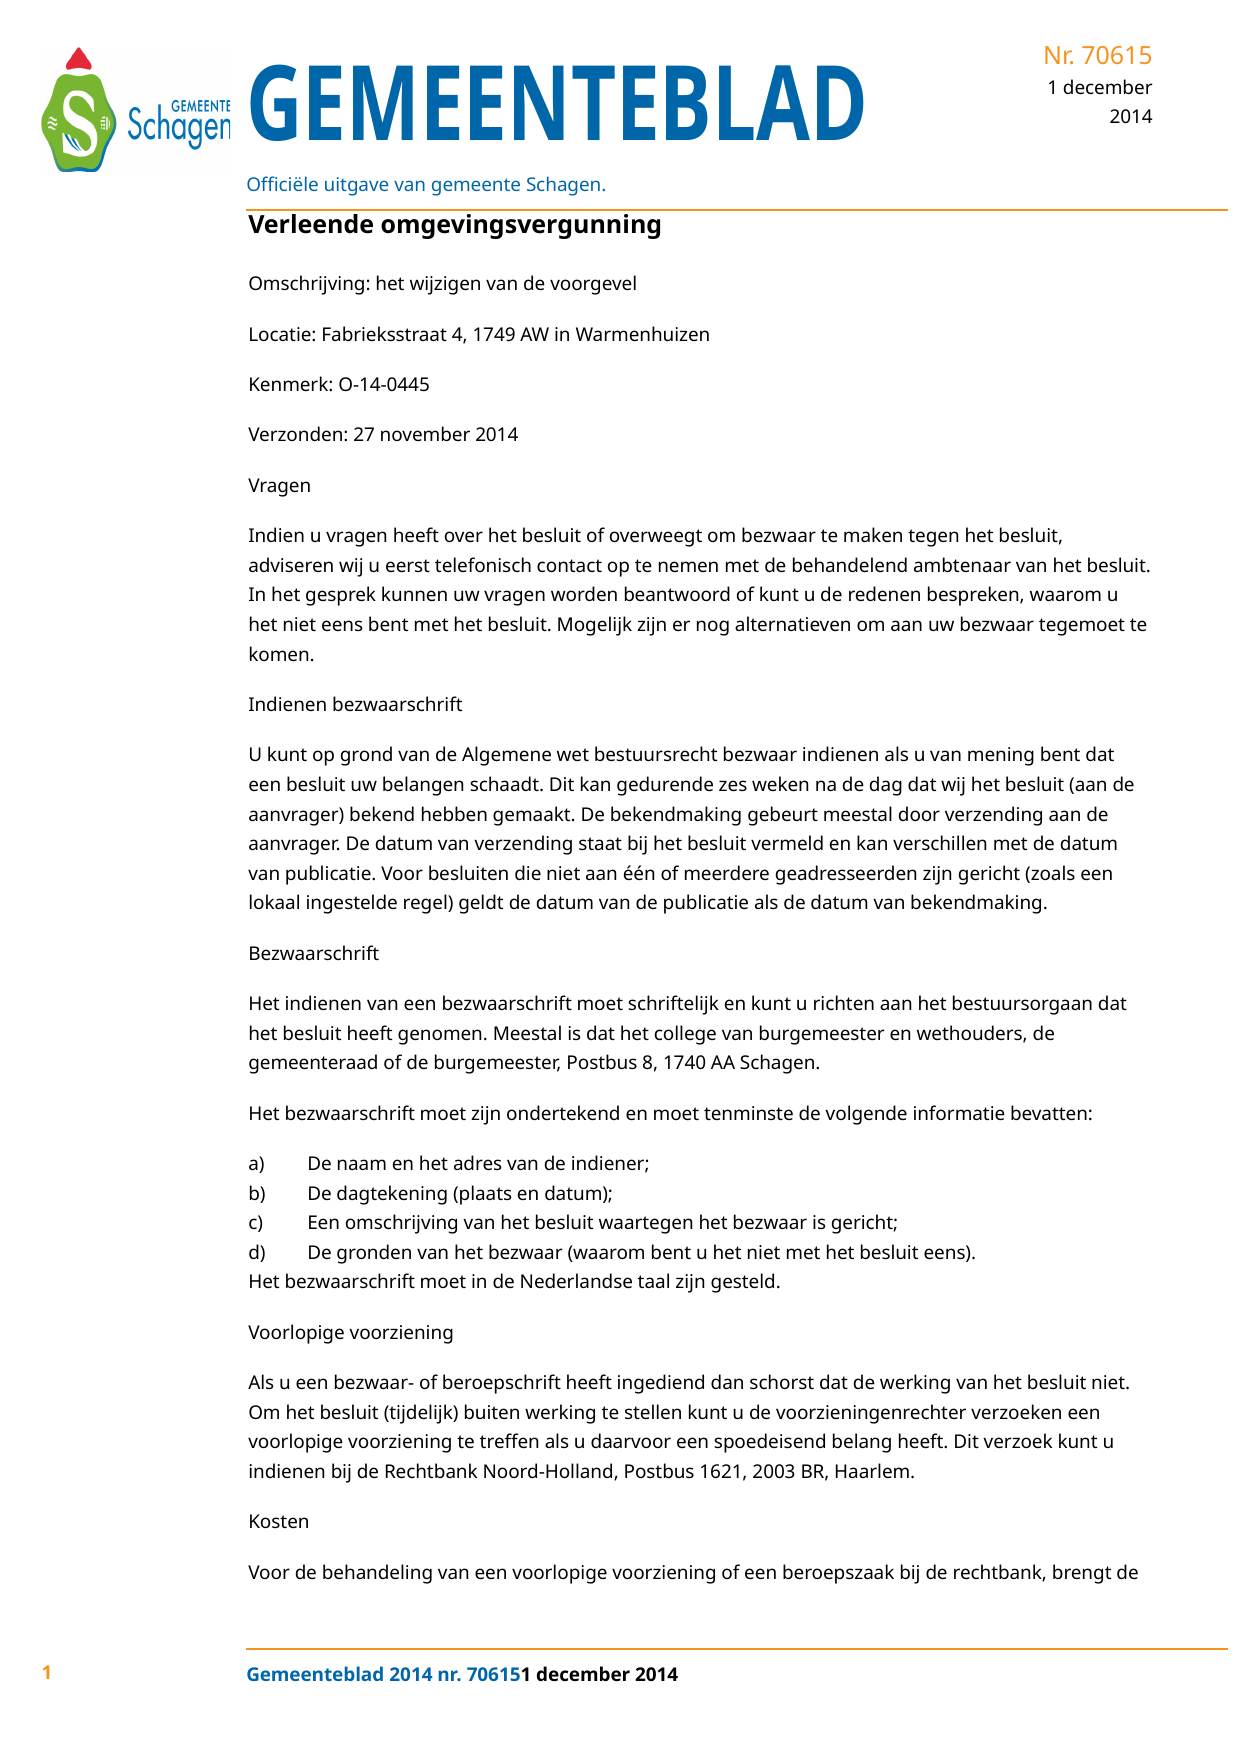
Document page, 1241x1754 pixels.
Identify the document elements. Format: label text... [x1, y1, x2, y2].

text Het bezwaarschrift moet zijn ondertekend en moet tenminste de volgende informatie bevatten: [248, 1100, 1152, 1126]
picture [41, 47, 231, 172]
text Kosten [248, 1509, 1152, 1534]
list De dagtekening (plaats en datum); [248, 1180, 1152, 1206]
list Een omschrijving van het besluit waartegen het bezwaar is gericht; [248, 1209, 1152, 1235]
text U kunt op grond van de Algemene wet bestuursrecht bezwaar indienen als u van mening bent dat een besluit uw belangen schaadt. Dit kan gedurende zes weken na de dag dat wij het besluit (aan de aanvrager) bekend hebben gemaakt. De bekendmaking gebeurt meestal door verzending aan de aanvrager. De datum van verzending staat bij het besluit vermeld en kan verschillen met de datum van publicatie. Voor besluiten die niet aan één of meerdere geadresseerden zijn gericht (zoals een lokaal ingestelde regel) geldt de datum van de publicatie als de datum van bekendmaking. [248, 742, 1152, 915]
list De naam en het adres van de indiener; [248, 1150, 1152, 1176]
text Het bezwaarschrift moet in de Nederlandse taal zijn gesteld. [248, 1269, 1152, 1294]
text Voorlopige voorziening [248, 1319, 1152, 1345]
text Indien u vragen heeft over het besluit of overweegt om bezwaar te maken tegen het besluit, adviseren wij u eerst telefonisch contact op te nemen met de behandelend ambtenaar van het besluit. In het gesprek kunnen uw vragen worden beantwoord of kunt u de redenen bespreken, waarom u het niet eens bent met het besluit. Mogelijk zijn er nog alternatieven om aan uw bezwaar tegemoet te komen. [248, 522, 1152, 666]
text Als u een bezwaar- of beroepschrift heeft ingediend dan schorst dat de werking van het besluit niet. Om het besluit (tijdelijk) buiten werking te stellen kunt u de voorzieningenrechter verzoeken een voorlopige voorziening te treffen als u daarvoor een spoedeisend belang heeft. Dit verzoek kunt u indienen bij de Rechtbank Noord-Holland, Postbus 1621, 2003 BR, Haarlem. [248, 1369, 1152, 1484]
text Locatie: Fabrieksstraat 4, 1749 AW in Warmenhuizen [248, 321, 1152, 346]
text Het indienen van een bezwaarschrift moet schriftelijk en kunt u richten aan het bestuursorgaan dat het besluit heeft genomen. Meestal is dat het college van burgemeester en wethouders, de gemeenteraad of de burgemeester, Postbus 8, 1740 AA Schagen. [248, 990, 1152, 1075]
list De gronden van het bezwaar (waarom bent u het niet met het besluit eens). [248, 1239, 1152, 1265]
text Indienen bezwaarschrift [248, 691, 1152, 717]
text Vragen [248, 472, 1152, 498]
text Omschrijving: het wijzigen van de voorgevel [248, 270, 1152, 296]
text Kenmerk: O-14-0445 [248, 371, 1152, 397]
text Bezwaarschrift [248, 940, 1152, 966]
text Verzonden: 27 november 2014 [248, 422, 1152, 447]
text Verleende omgevingsvergunning [248, 211, 1152, 241]
text Voor de behandeling van een voorlopige voorziening of een beroepszaak bij de rechtbank, brengt de [248, 1559, 1152, 1585]
